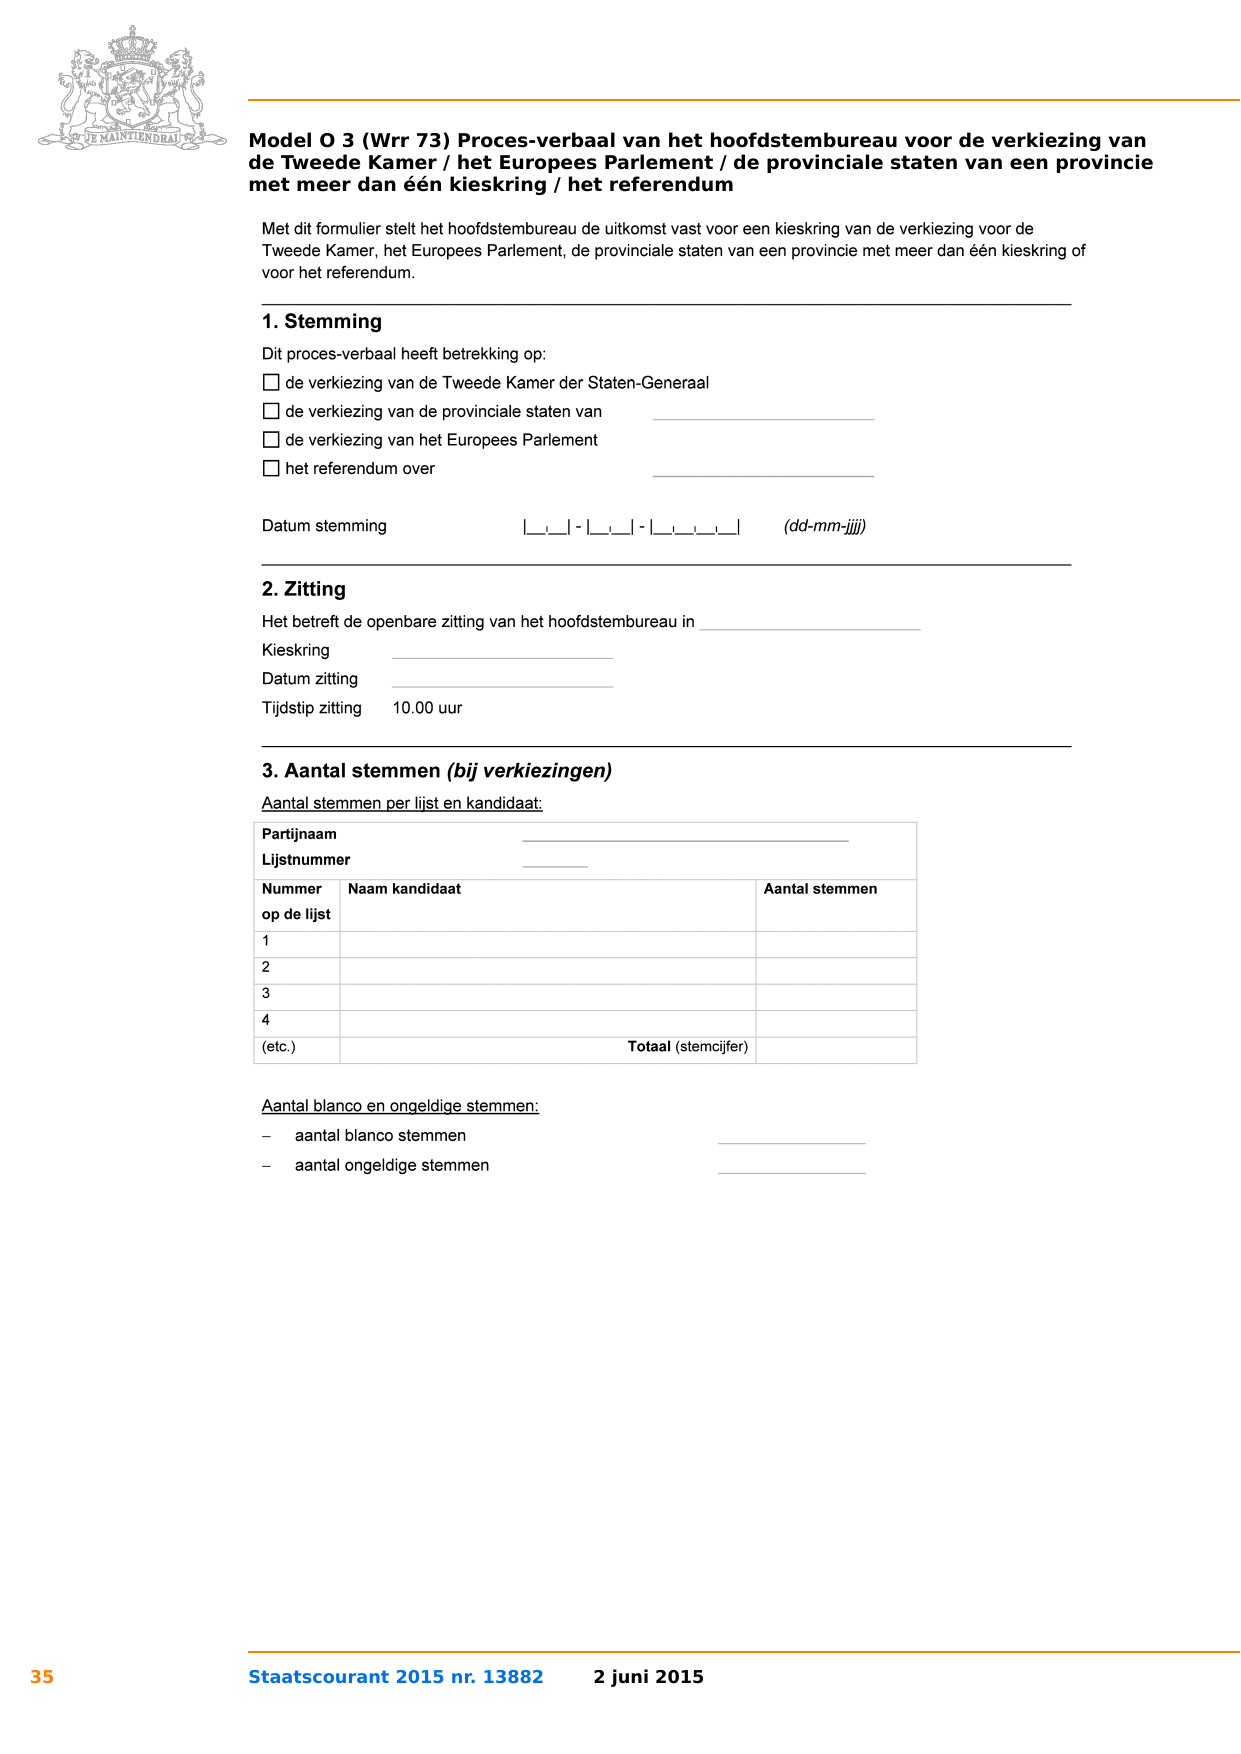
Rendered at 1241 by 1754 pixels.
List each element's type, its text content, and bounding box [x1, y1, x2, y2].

subtitle Model O 3 (Wrr 73) Proces-verbaal van het hoofdstembureau voor de verkiezing van de Tweede Kamer / het Europees Parlement / de provinciale staten van een provincie met meer dan één kieskring / het referendum [248, 130, 1163, 196]
picture [248, 220, 1134, 1178]
picture [38, 25, 227, 150]
